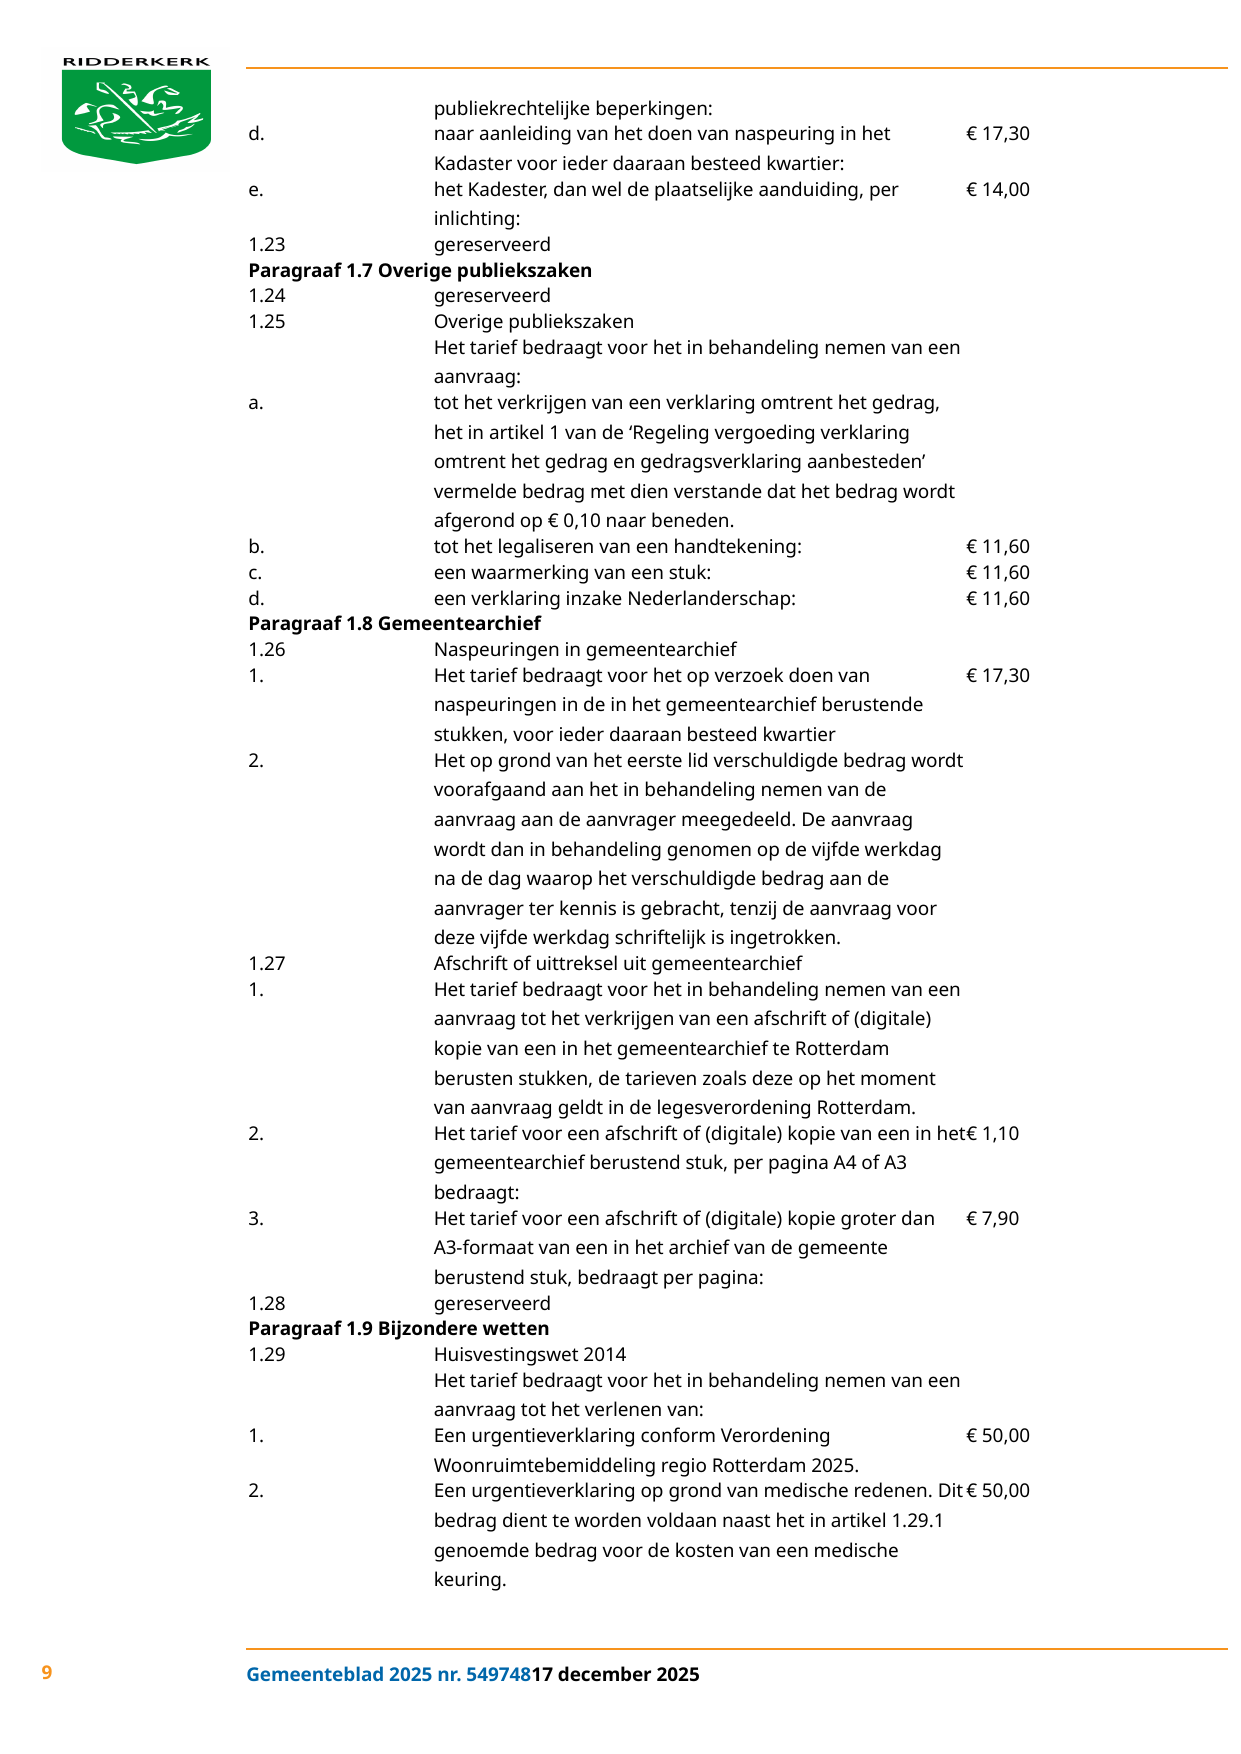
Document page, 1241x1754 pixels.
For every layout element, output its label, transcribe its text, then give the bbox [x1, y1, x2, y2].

table_cell gereserveerd [434, 231, 966, 257]
table_cell a. [248, 389, 433, 533]
table_cell Paragraaf 1.7 Overige publiekszaken [248, 257, 1152, 283]
table_cell 1.23 [248, 231, 433, 257]
table_cell een waarmerking van een stuk: [434, 559, 966, 585]
table_cell 3. [248, 1205, 433, 1290]
table_cell 1.28 [248, 1290, 433, 1316]
table_cell 1. [248, 662, 433, 747]
table_cell Overige publiekszaken [434, 308, 966, 334]
picture [41, 47, 231, 172]
table_cell Een urgentieverklaring op grond van medische redenen. Dit bedrag dient te worden voldaan naast het in artikel 1.29.1 genoemde bedrag voor de kosten van een medische keuring. [434, 1478, 966, 1592]
table_cell € 11,60 [966, 585, 1152, 611]
table_cell € 17,30 [966, 662, 1152, 747]
table_cell [966, 334, 1152, 389]
table_cell [966, 231, 1152, 257]
table_cell € 1,10 [966, 1120, 1152, 1205]
table_cell € 11,60 [966, 534, 1152, 559]
table_cell publiekrechtelijke beperkingen: [434, 95, 966, 121]
table_cell Het tarief bedraagt voor het in behandeling nemen van een aanvraag tot het verkrijgen van een afschrift of (digitale) kopie van een in het gemeentearchief te Rotterdam berusten stukken, de tarieven zoals deze op het moment van aanvraag geldt in de legesverordening Rotterdam. [434, 976, 966, 1120]
table_cell 1.24 [248, 283, 433, 308]
table_cell [248, 1367, 433, 1422]
table_cell € 11,60 [966, 559, 1152, 585]
table_cell een verklaring inzake Nederlanderschap: [434, 585, 966, 611]
table_cell [966, 1341, 1152, 1367]
table_cell Het tarief bedraagt voor het op verzoek doen van naspeuringen in de in het gemeentearchief berustende stukken, voor ieder daaraan besteed kwartier [434, 662, 966, 747]
table_cell [248, 334, 433, 389]
table_cell 1.27 [248, 950, 433, 976]
table_cell 2. [248, 1120, 433, 1205]
table_cell [966, 95, 1152, 121]
table_cell [248, 95, 433, 121]
table_cell 1.26 [248, 636, 433, 662]
table_cell naar aanleiding van het doen van naspeuring in het Kadaster voor ieder daaraan besteed kwartier: [434, 121, 966, 176]
table_cell Het tarief bedraagt voor het in behandeling nemen van een aanvraag tot het verlenen van: [434, 1367, 966, 1422]
table_cell Huisvestingswet 2014 [434, 1341, 966, 1367]
table_cell € 7,90 [966, 1205, 1152, 1290]
table_cell [966, 747, 1152, 950]
table_cell Paragraaf 1.8 Gemeentearchief [248, 611, 1152, 636]
table_cell 1.25 [248, 308, 433, 334]
table_cell [966, 389, 1152, 533]
table_cell Naspeuringen in gemeentearchief [434, 636, 966, 662]
table_cell € 17,30 [966, 121, 1152, 176]
table_cell Het op grond van het eerste lid verschuldigde bedrag wordt voorafgaand aan het in behandeling nemen van de aanvraag aan de aanvrager meegedeeld. De aanvraag wordt dan in behandeling genomen op de vijfde werkdag na de dag waarop het verschuldigde bedrag aan de aanvrager ter kennis is gebracht, tenzij de aanvraag voor deze vijfde werkdag schriftelijk is ingetrokken. [434, 747, 966, 950]
table_cell Het tarief voor een afschrift of (digitale) kopie van een in het gemeentearchief berustend stuk, per pagina A4 of A3 bedraagt: [434, 1120, 966, 1205]
table_cell 1. [248, 1422, 433, 1478]
table_cell het Kadester, dan wel de plaatselijke aanduiding, per inlichting: [434, 176, 966, 231]
table_cell [966, 283, 1152, 308]
table_cell [966, 1290, 1152, 1316]
table_cell [966, 1367, 1152, 1422]
table_cell [966, 950, 1152, 976]
table_cell [966, 636, 1152, 662]
table_cell Het tarief bedraagt voor het in behandeling nemen van een aanvraag: [434, 334, 966, 389]
table_cell € 14,00 [966, 176, 1152, 231]
table_cell Afschrift of uittreksel uit gemeentearchief [434, 950, 966, 976]
table_cell tot het verkrijgen van een verklaring omtrent het gedrag, het in artikel 1 van de ‘Regeling vergoeding verklaring omtrent het gedrag en gedragsverklaring aanbesteden’ vermelde bedrag met dien verstande dat het bedrag wordt afgerond op € 0,10 naar beneden. [434, 389, 966, 533]
table_cell tot het legaliseren van een handtekening: [434, 534, 966, 559]
table_cell e. [248, 176, 433, 231]
table_cell 2. [248, 1478, 433, 1592]
table_cell d. [248, 585, 433, 611]
table_cell [966, 308, 1152, 334]
table_cell Het tarief voor een afschrift of (digitale) kopie groter dan A3-formaat van een in het archief van de gemeente berustend stuk, bedraagt per pagina: [434, 1205, 966, 1290]
table_cell 1.29 [248, 1341, 433, 1367]
table_cell € 50,00 [966, 1478, 1152, 1592]
table_cell Paragraaf 1.9 Bijzondere wetten [248, 1316, 1152, 1341]
table_cell 1. [248, 976, 433, 1120]
table_cell [966, 976, 1152, 1120]
table_cell b. [248, 534, 433, 559]
table_cell c. [248, 559, 433, 585]
table_cell d. [248, 121, 433, 176]
table_cell gereserveerd [434, 1290, 966, 1316]
table_cell gereserveerd [434, 283, 966, 308]
table_cell 2. [248, 747, 433, 950]
table_cell € 50,00 [966, 1422, 1152, 1478]
table_cell Een urgentieverklaring conform Verordening Woonruimtebemiddeling regio Rotterdam 2025. [434, 1422, 966, 1478]
